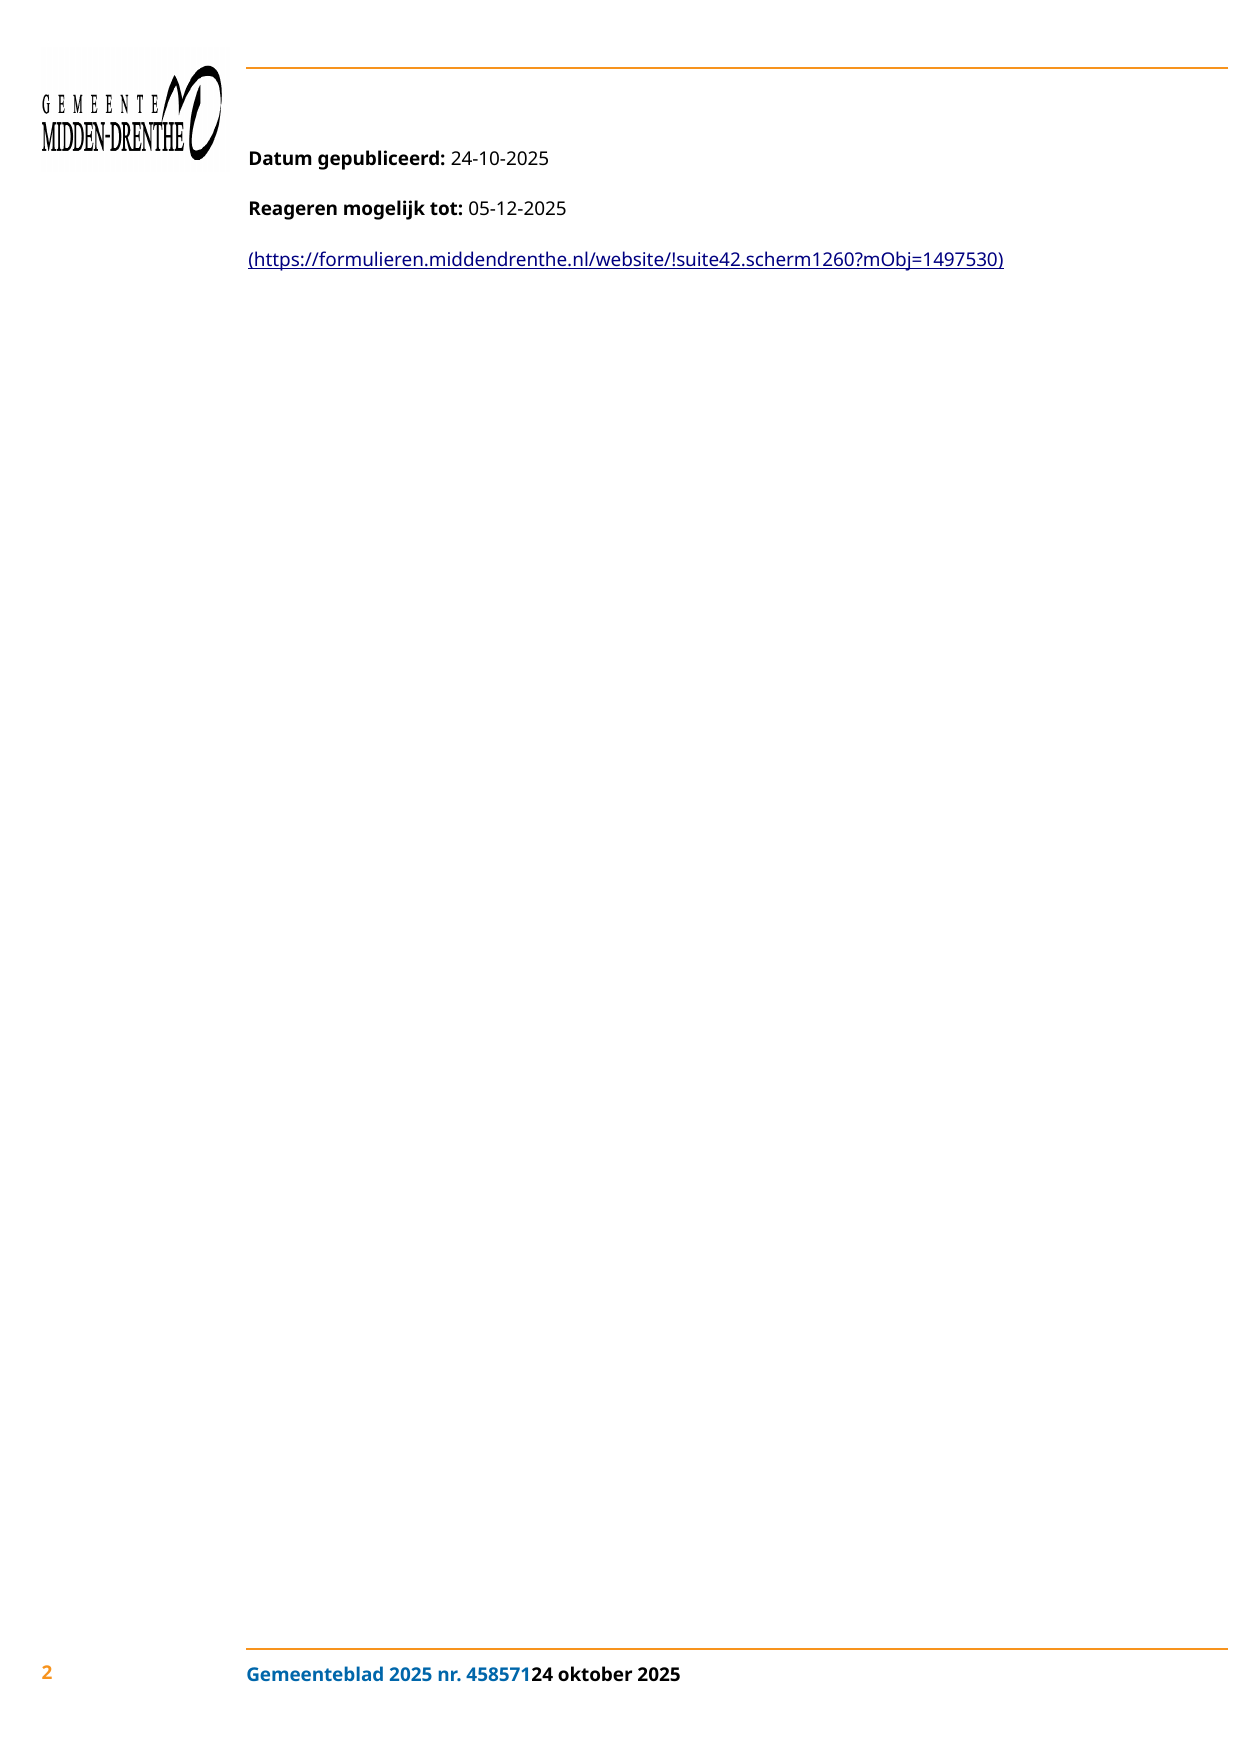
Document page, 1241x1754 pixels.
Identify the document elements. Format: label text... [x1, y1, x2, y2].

picture [41, 47, 231, 172]
text (https://formulieren.middendrenthe.nl/website/!suite42.scherm1260?mObj=1497530) [248, 246, 1152, 272]
text Reageren mogelijk tot: 05-12-2025 [248, 196, 1152, 221]
text Datum gepubliceerd: 24-10-2025 [248, 145, 1152, 171]
